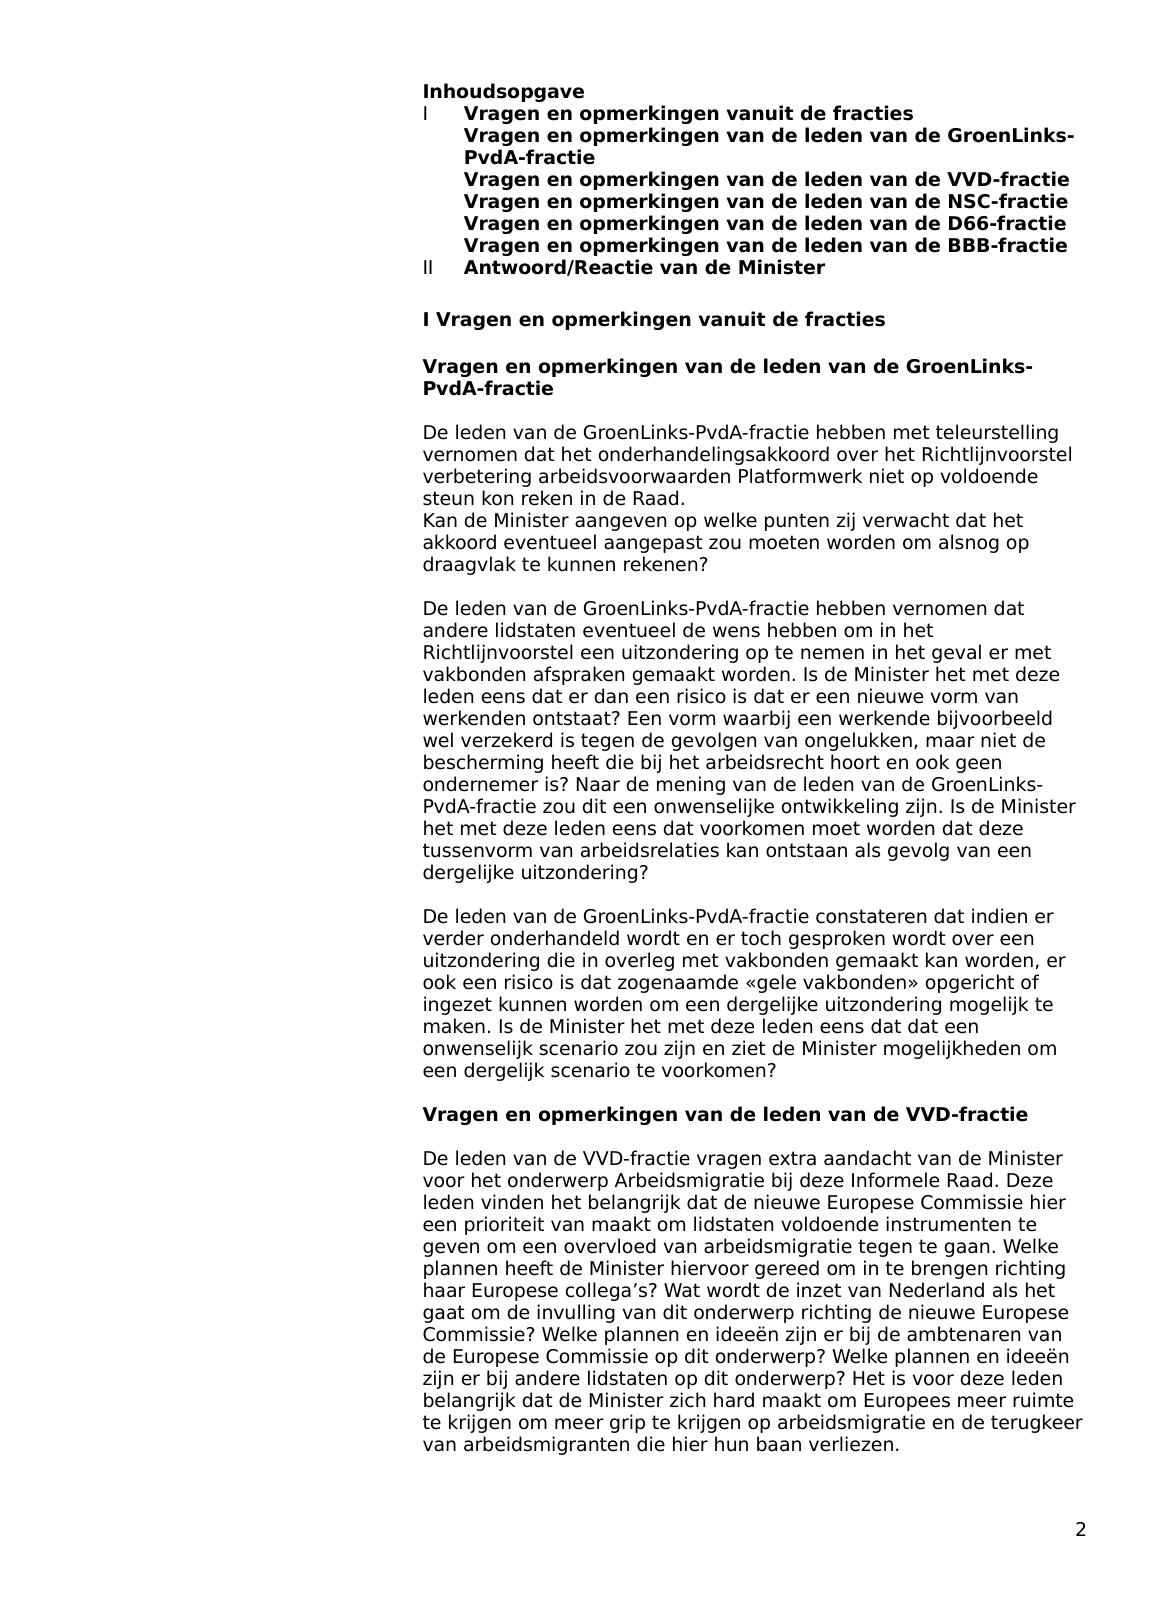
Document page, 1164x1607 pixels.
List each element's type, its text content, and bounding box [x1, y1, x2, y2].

subtitle I Vragen en opmerkingen vanuit de fracties [422, 309, 1087, 331]
text De leden van de GroenLinks-PvdA-fractie constateren dat indien er verder onderhandeld wordt en er toch gesproken wordt over een uitzondering die in overleg met vakbonden gemaakt kan worden, er ook een risico is dat zogenaamde «gele vakbonden» opgericht of ingezet kunnen worden om een dergelijke uitzondering mogelijk te maken. Is de Minister het met deze leden eens dat dat een onwenselijk scenario zou zijn en ziet de Minister mogelijkheden om een dergelijk scenario te voorkomen? [422, 906, 1087, 1082]
text Kan de Minister aangeven op welke punten zij verwacht dat het akkoord eventueel aangepast zou moeten worden om alsnog op draagvlak te kunnen rekenen? [422, 510, 1087, 576]
text De leden van de GroenLinks-PvdA-fractie hebben vernomen dat andere lidstaten eventueel de wens hebben om in het Richtlijnvoorstel een uitzondering op te nemen in het geval er met vakbonden afspraken gemaakt worden. Is de Minister het met deze leden eens dat er dan een risico is dat er een nieuwe vorm van werkenden ontstaat? Een vorm waarbij een werkende bijvoorbeeld wel verzekerd is tegen de gevolgen van ongelukken, maar niet de bescherming heeft die bij het arbeidsrecht hoort en ook geen ondernemer is? Naar de mening van de leden van de GroenLinks-PvdA-fractie zou dit een onwenselijke ontwikkeling zijn. Is de Minister het met deze leden eens dat voorkomen moet worden dat deze tussenvorm van arbeidsrelaties kan ontstaan als gevolg van een dergelijke uitzondering? [422, 598, 1087, 884]
subtitle Vragen en opmerkingen van de leden van de GroenLinks-PvdA-fractie [422, 356, 1087, 400]
subtitle Vragen en opmerkingen van de leden van de VVD-fractie [422, 1104, 1087, 1126]
subtitle Inhoudsopgave [422, 81, 1087, 103]
text Vragen en opmerkingen van de leden van de NSC-fractie [464, 191, 1087, 213]
text I Vragen en opmerkingen vanuit de fracties [422, 103, 1087, 125]
text Vragen en opmerkingen van de leden van de GroenLinks-PvdA-fractie [464, 125, 1087, 169]
text Vragen en opmerkingen van de leden van de VVD-fractie [464, 169, 1087, 191]
text Vragen en opmerkingen van de leden van de BBB-fractie [464, 235, 1087, 257]
text Vragen en opmerkingen van de leden van de D66-fractie [464, 213, 1087, 235]
text De leden van de GroenLinks-PvdA-fractie hebben met teleurstelling vernomen dat het onderhandelingsakkoord over het Richtlijnvoorstel verbetering arbeidsvoorwaarden Platformwerk niet op voldoende steun kon reken in de Raad. [422, 422, 1087, 510]
text De leden van de VVD-fractie vragen extra aandacht van de Minister voor het onderwerp Arbeidsmigratie bij deze Informele Raad. Deze leden vinden het belangrijk dat de nieuwe Europese Commissie hier een prioriteit van maakt om lidstaten voldoende instrumenten te geven om een overvloed van arbeidsmigratie tegen te gaan. Welke plannen heeft de Minister hiervoor gereed om in te brengen richting haar Europese collega’s? Wat wordt de inzet van Nederland als het gaat om de invulling van dit onderwerp richting de nieuwe Europese Commissie? Welke plannen en ideeën zijn er bij de ambtenaren van de Europese Commissie op dit onderwerp? Welke plannen en ideeën zijn er bij andere lidstaten op dit onderwerp? Het is voor deze leden belangrijk dat de Minister zich hard maakt om Europees meer ruimte te krijgen om meer grip te krijgen op arbeidsmigratie en de terugkeer van arbeidsmigranten die hier hun baan verliezen. [422, 1148, 1087, 1456]
text II Antwoord/Reactie van de Minister [422, 257, 1087, 279]
